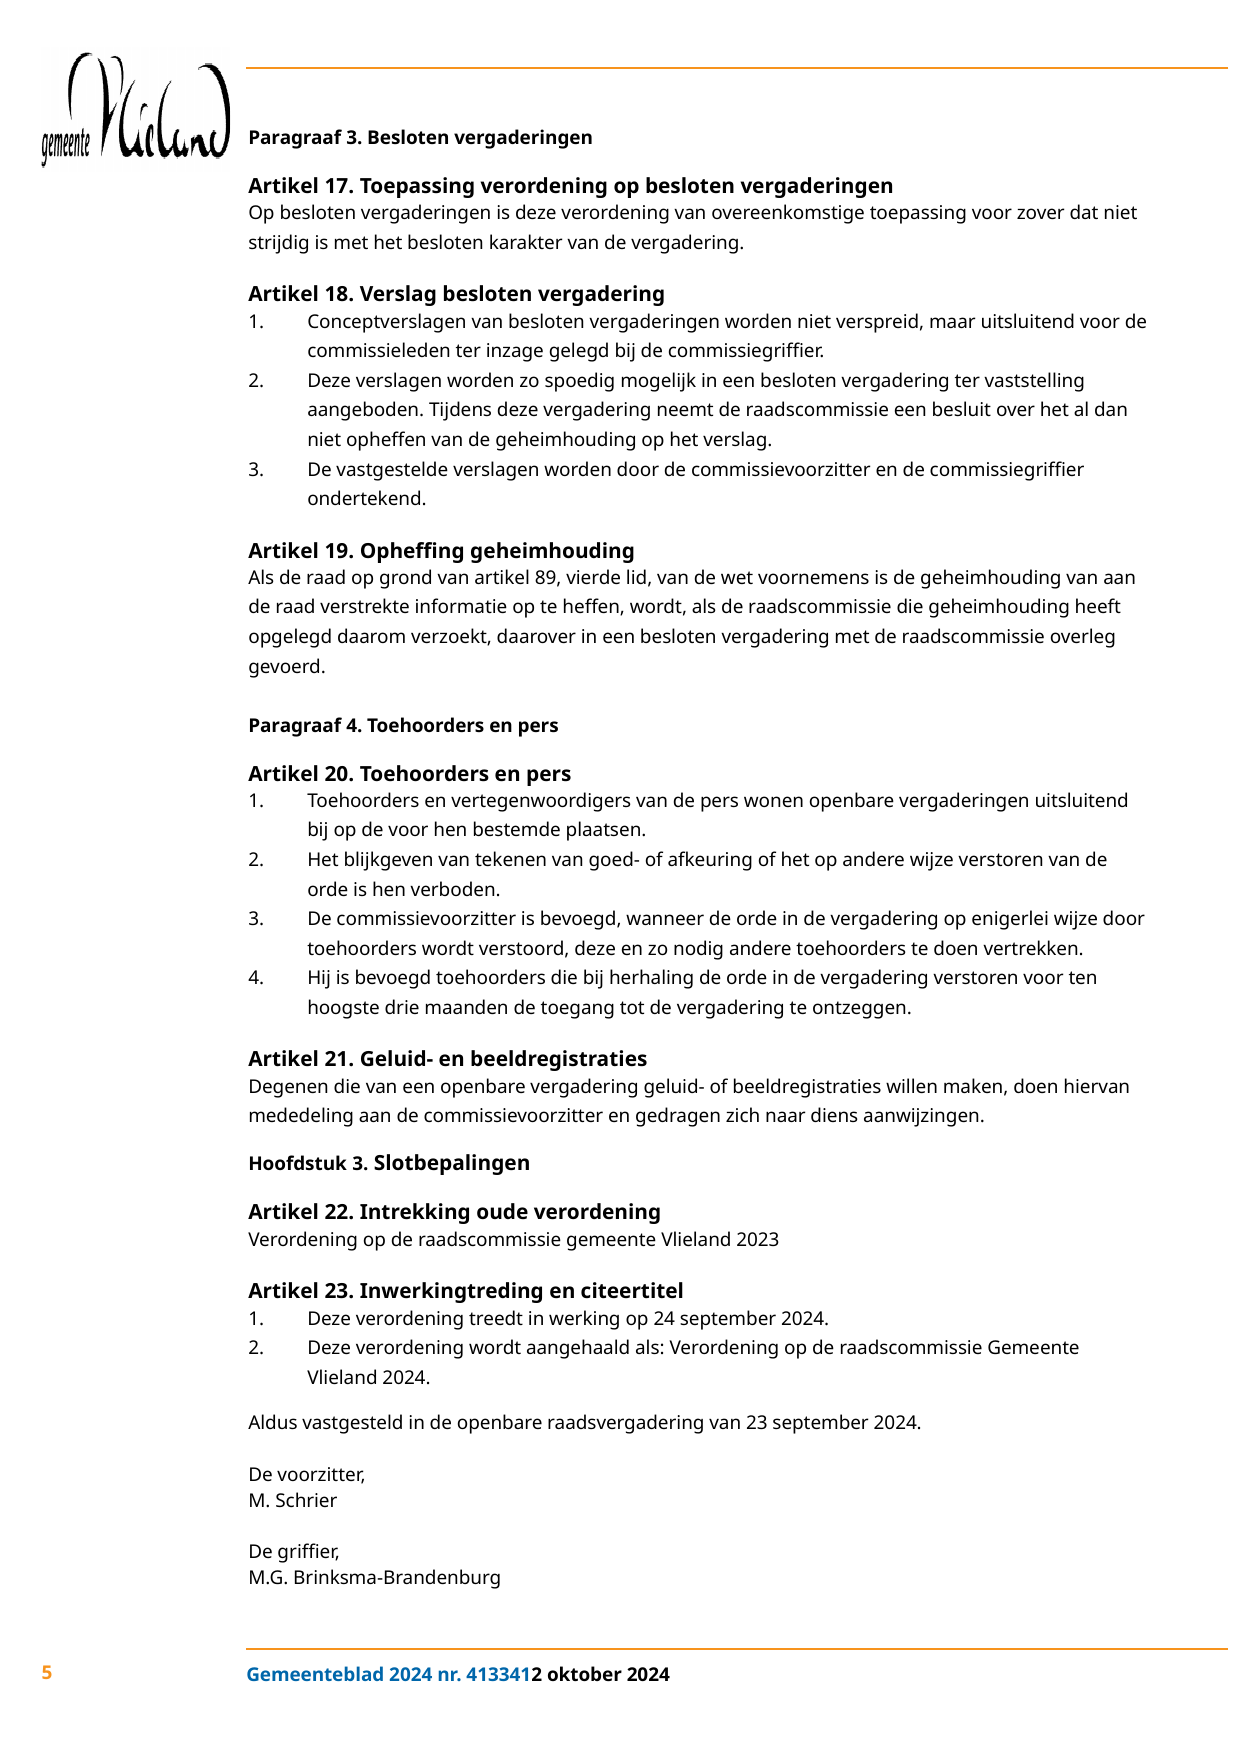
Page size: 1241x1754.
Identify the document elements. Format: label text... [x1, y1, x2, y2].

text Op besloten vergaderingen is deze verordening van overeenkomstige toepassing voor zover dat niet strijdig is met het besloten karakter van de vergadering. [248, 199, 1152, 255]
text Verordening op de raadscommissie gemeente Vlieland 2023 [248, 1226, 1152, 1252]
text Artikel 23. Inwerkingtreding en citeertitel [248, 1276, 1152, 1305]
text De griffier, [248, 1538, 1152, 1564]
text Hoofdstuk 3. Slotbepalingen [248, 1148, 1152, 1177]
text Artikel 21. Geluid- en beeldregistraties [248, 1044, 1152, 1073]
text Degenen die van een openbare vergadering geluid- of beeldregistraties willen maken, doen hiervan mededeling aan de commissievoorzitter en gedragen zich naar diens aanwijzingen. [248, 1073, 1152, 1128]
list Toehoorders en vertegenwoordigers van de pers wonen openbare vergaderingen uitsluitend bij op de voor hen bestemde plaatsen. [248, 787, 1152, 842]
text Artikel 19. Opheffing geheimhouding [248, 536, 1152, 564]
text Artikel 18. Verslag besloten vergadering [248, 279, 1152, 308]
text M. Schrier [248, 1487, 1152, 1512]
list Het blijkgeven van tekenen van goed- of afkeuring of het op andere wijze verstoren van de orde is hen verboden. [248, 846, 1152, 902]
text Artikel 20. Toehoorders en pers [248, 759, 1152, 787]
picture [41, 47, 231, 172]
text Artikel 22. Intrekking oude verordening [248, 1197, 1152, 1226]
text Als de raad op grond van artikel 89, vierde lid, van de wet voornemens is de geheimhouding van aan de raad verstrekte informatie op te heffen, wordt, als de raadscommissie die geheimhouding heeft opgelegd daarom verzoekt, daarover in een besloten vergadering met de raadscommissie overleg gevoerd. [248, 564, 1152, 679]
list De commissievoorzitter is bevoegd, wanneer de orde in de vergadering op enigerlei wijze door toehoorders wordt verstoord, deze en zo nodig andere toehoorders te doen vertrekken. [248, 905, 1152, 961]
list Conceptverslagen van besloten vergaderingen worden niet verspreid, maar uitsluitend voor de commissieleden ter inzage gelegd bij de commissiegriffier. [248, 308, 1152, 363]
text Paragraaf 4. Toehoorders en pers [248, 712, 1152, 738]
text Artikel 17. Toepassing verordening op besloten vergaderingen [248, 171, 1152, 199]
list De vastgestelde verslagen worden door de commissievoorzitter en de commissiegriffier ondertekend. [248, 456, 1152, 511]
text De voorzitter, [248, 1461, 1152, 1487]
text Paragraaf 3. Besloten vergaderingen [248, 124, 1152, 150]
text M.G. Brinksma-Brandenburg [248, 1564, 1152, 1590]
list Deze verslagen worden zo spoedig mogelijk in een besloten vergadering ter vaststelling aangeboden. Tijdens deze vergadering neemt de raadscommissie een besluit over het al dan niet opheffen van de geheimhouding op het verslag. [248, 367, 1152, 452]
text Aldus vastgesteld in de openbare raadsvergadering van 23 september 2024. [248, 1409, 1152, 1435]
list Deze verordening treedt in werking op 24 september 2024. [248, 1305, 1152, 1331]
list Hij is bevoegd toehoorders die bij herhaling de orde in de vergadering verstoren voor ten hoogste drie maanden de toegang tot de vergadering te ontzeggen. [248, 964, 1152, 1020]
list Deze verordening wordt aangehaald als: Verordening op de raadscommissie Gemeente Vlieland 2024. [248, 1334, 1152, 1390]
